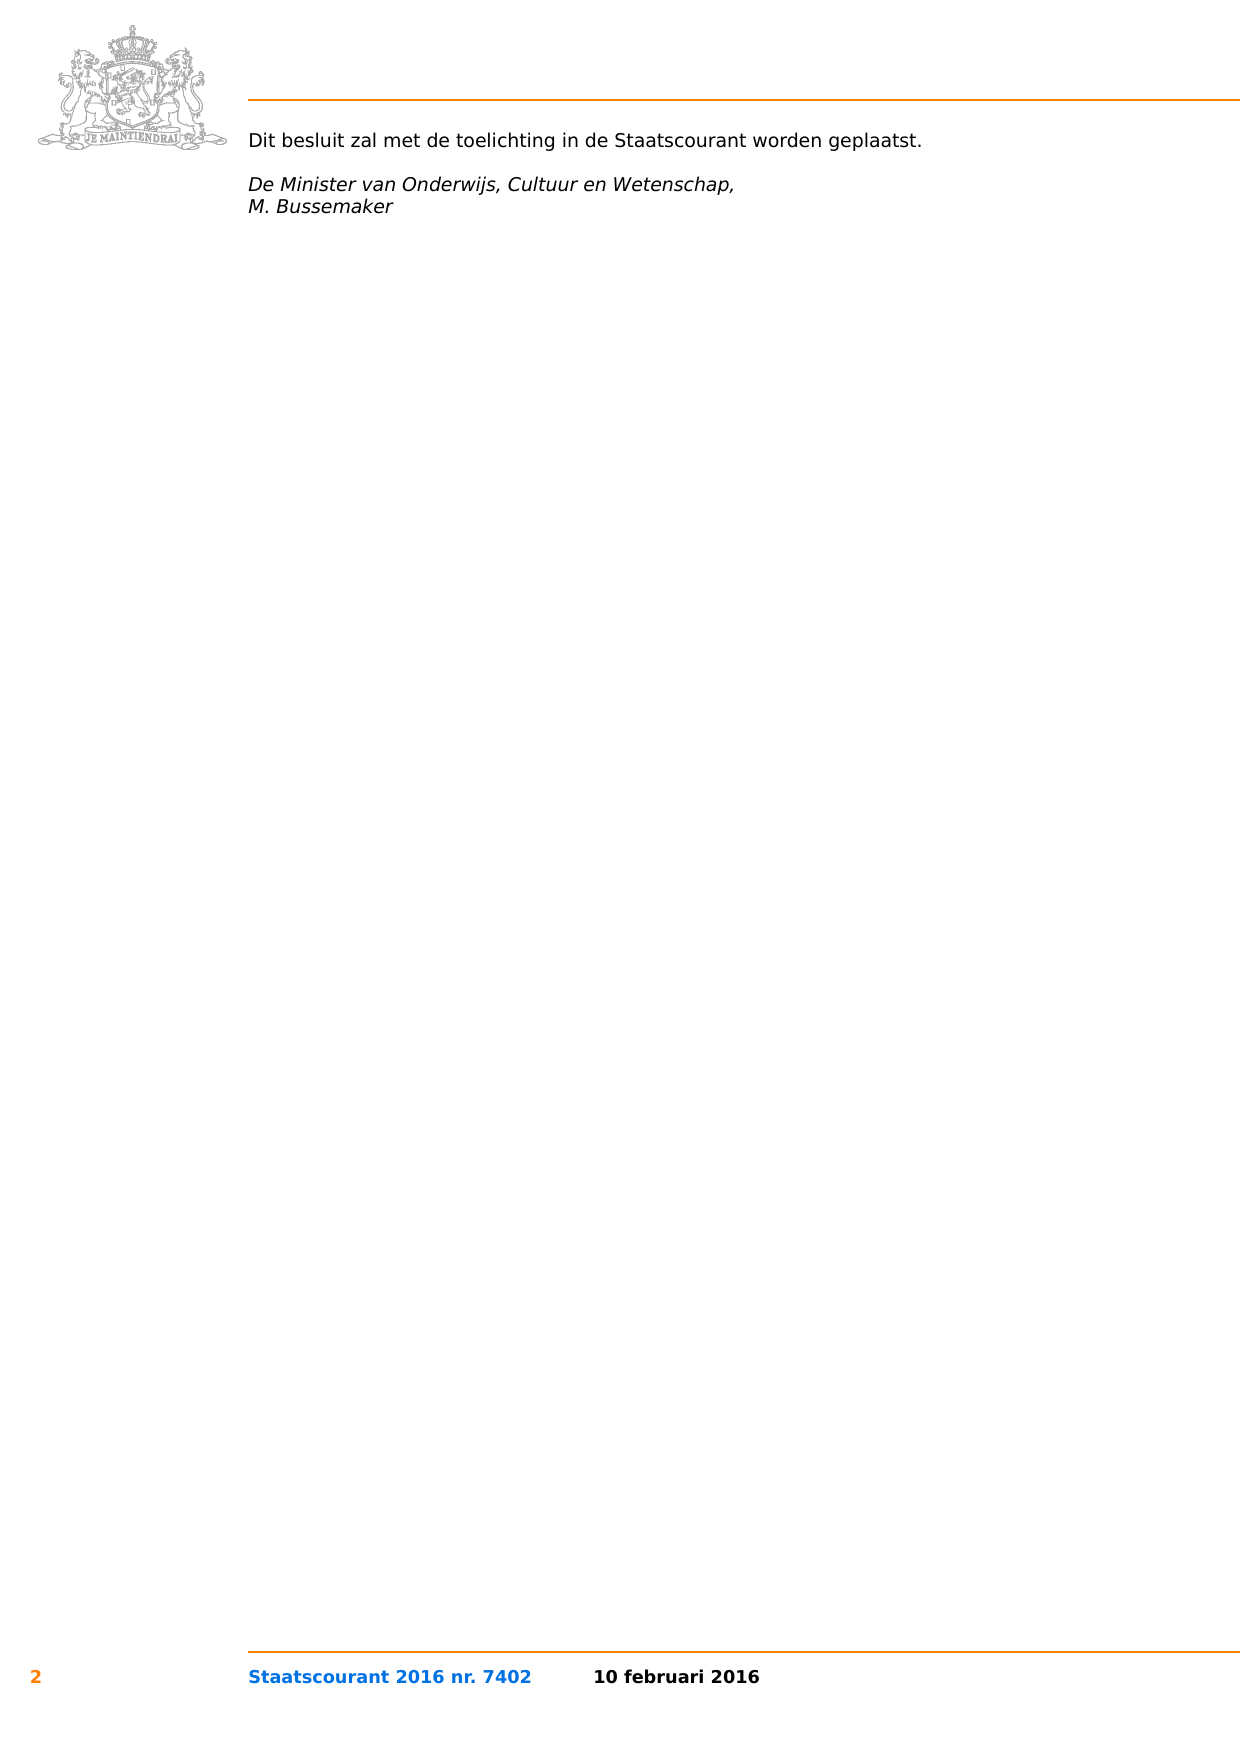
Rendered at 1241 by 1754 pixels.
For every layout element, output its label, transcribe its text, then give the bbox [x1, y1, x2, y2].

text Dit besluit zal met de toelichting in de Staatscourant worden geplaatst. [248, 130, 1163, 152]
picture [38, 25, 227, 150]
text De Minister van Onderwijs, Cultuur en Wetenschap, M. Bussemaker [248, 174, 1163, 218]
